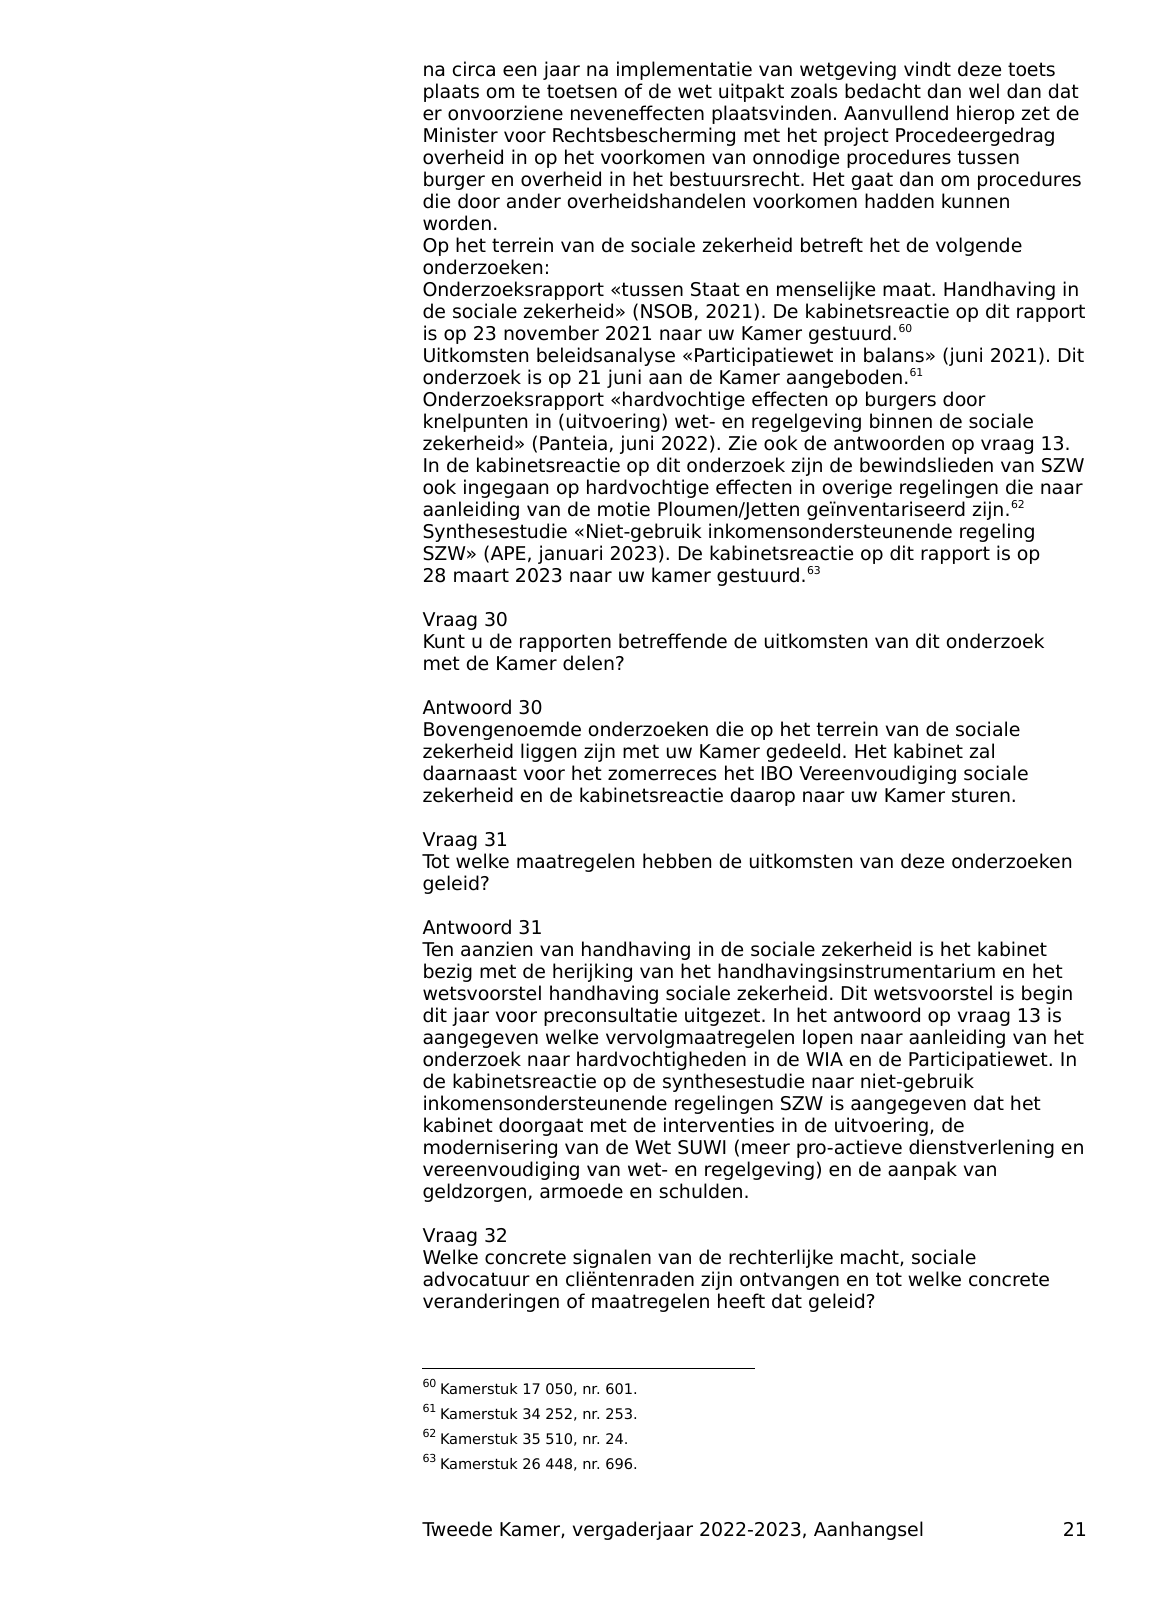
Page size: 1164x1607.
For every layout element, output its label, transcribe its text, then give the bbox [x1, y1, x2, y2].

text Antwoord 31 [422, 917, 1087, 939]
text Synthesestudie «Niet-gebruik inkomensondersteunende regeling SZW» (APE, januari 2023). De kabinetsreactie op dit rapport is op 28 maart 2023 naar uw kamer gestuurd. [422, 521, 1087, 587]
text Kunt u de rapporten betreffende de uitkomsten van dit onderzoek met de Kamer delen? [422, 631, 1087, 675]
text Bovengenoemde onderzoeken die op het terrein van de sociale zekerheid liggen zijn met uw Kamer gedeeld. Het kabinet zal daarnaast voor het zomerreces het IBO Vereenvoudiging sociale zekerheid en de kabinetsreactie daarop naar uw Kamer sturen. [422, 719, 1087, 807]
text Vraag 30 [422, 609, 1087, 631]
text Vraag 32 [422, 1225, 1087, 1247]
text Onderzoeksrapport «hardvochtige effecten op burgers door knelpunten in (uitvoering) wet- en regelgeving binnen de sociale zekerheid» (Panteia, juni 2022). Zie ook de antwoorden op vraag 13. In de kabinetsreactie op dit onderzoek zijn de bewindslieden van SZW ook ingegaan op hardvochtige effecten in overige regelingen die naar aanleiding van de motie Ploumen/Jetten geïnventariseerd zijn. [422, 389, 1087, 521]
text Welke concrete signalen van de rechterlijke macht, sociale advocatuur en cliëntenraden zijn ontvangen en tot welke concrete veranderingen of maatregelen heeft dat geleid? [422, 1247, 1087, 1313]
text Vraag 31 [422, 829, 1087, 851]
text Uitkomsten beleidsanalyse «Participatiewet in balans» (juni 2021). Dit onderzoek is op 21 juni aan de Kamer aangeboden. [422, 345, 1087, 389]
text Tot welke maatregelen hebben de uitkomsten van deze onderzoeken geleid? [422, 851, 1087, 895]
text Kamerstuk 17 050, nr. 601. [422, 1377, 1087, 1399]
text Ten aanzien van handhaving in de sociale zekerheid is het kabinet bezig met de herijking van het handhavingsinstrumentarium en het wetsvoorstel handhaving sociale zekerheid. Dit wetsvoorstel is begin dit jaar voor preconsultatie uitgezet. In het antwoord op vraag 13 is aangegeven welke vervolgmaatregelen lopen naar aanleiding van het onderzoek naar hardvochtigheden in de WIA en de Participatiewet. In de kabinetsreactie op de synthesestudie naar niet-gebruik inkomensondersteunende regelingen SZW is aangegeven dat het kabinet doorgaat met de interventies in de uitvoering, de modernisering van de Wet SUWI (meer pro-actieve dienstverlening en vereenvoudiging van wet- en regelgeving) en de aanpak van geldzorgen, armoede en schulden. [422, 939, 1087, 1203]
text Antwoord 30 [422, 697, 1087, 719]
text Kamerstuk 35 510, nr. 24. [422, 1427, 1087, 1449]
text na circa een jaar na implementatie van wetgeving vindt deze toets plaats om te toetsen of de wet uitpakt zoals bedacht dan wel dan dat er onvoorziene neveneffecten plaatsvinden. Aanvullend hierop zet de Minister voor Rechtsbescherming met het project Procedeergedrag overheid in op het voorkomen van onnodige procedures tussen burger en overheid in het bestuursrecht. Het gaat dan om procedures die door ander overheidshandelen voorkomen hadden kunnen worden. [422, 59, 1087, 235]
text Kamerstuk 26 448, nr. 696. [422, 1452, 1087, 1474]
text Kamerstuk 34 252, nr. 253. [422, 1402, 1087, 1424]
text Op het terrein van de sociale zekerheid betreft het de volgende onderzoeken: [422, 235, 1087, 279]
text Onderzoeksrapport «tussen Staat en menselijke maat. Handhaving in de sociale zekerheid» (NSOB, 2021). De kabinetsreactie op dit rapport is op 23 november 2021 naar uw Kamer gestuurd. [422, 279, 1087, 345]
